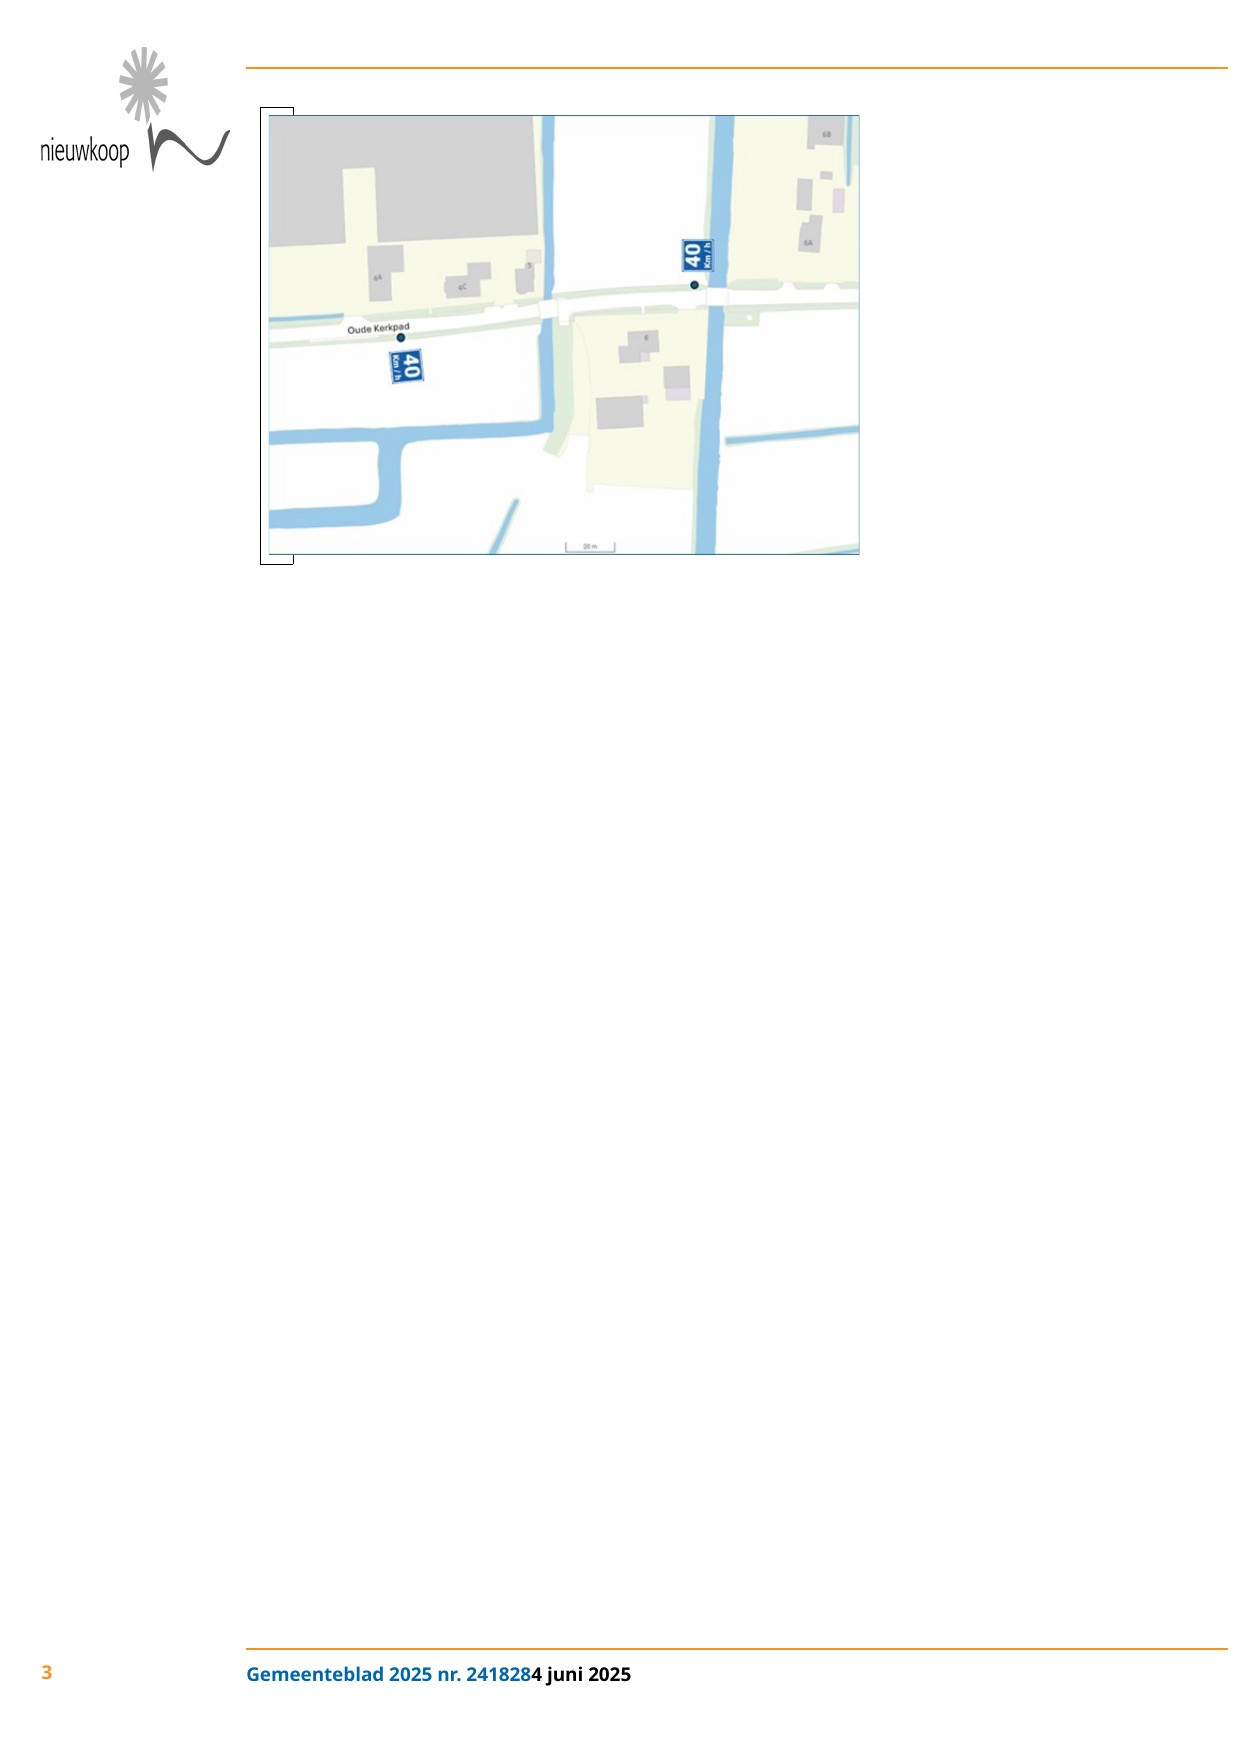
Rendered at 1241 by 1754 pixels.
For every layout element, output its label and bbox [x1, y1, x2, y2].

picture [268, 115, 860, 555]
picture [41, 47, 231, 172]
